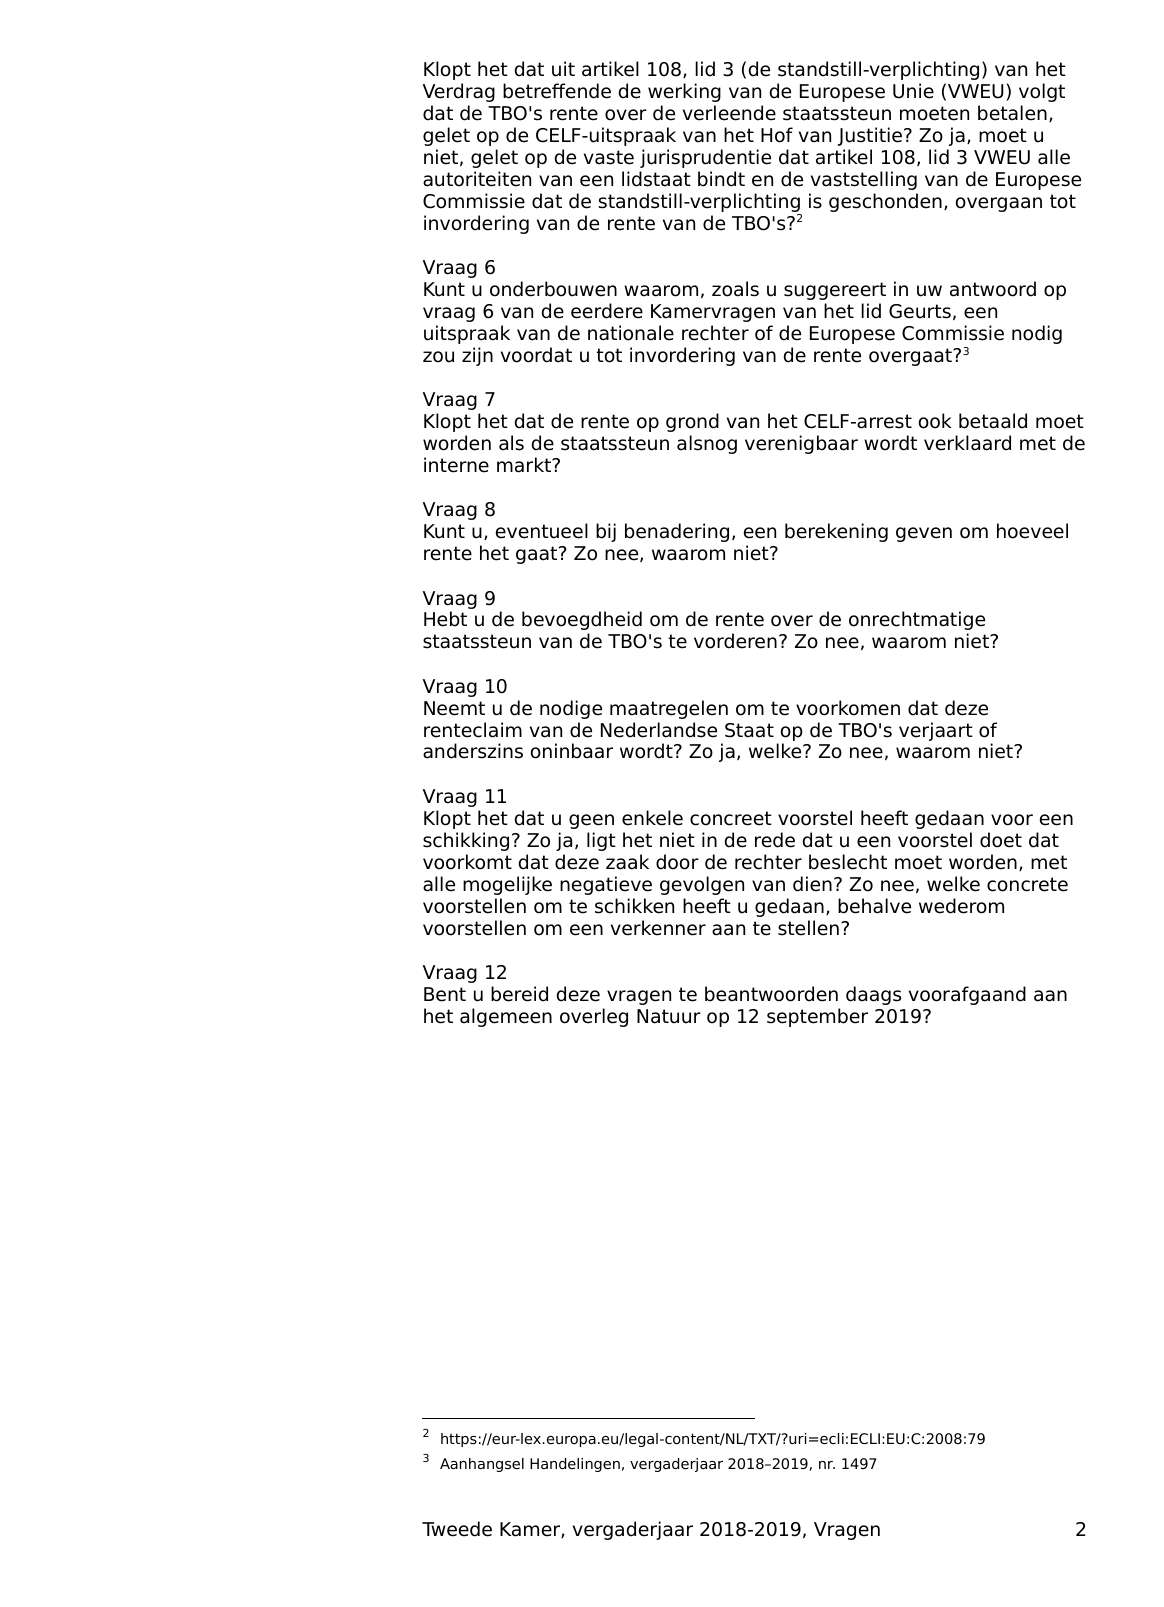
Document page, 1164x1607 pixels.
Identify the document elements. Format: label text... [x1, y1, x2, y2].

text Vraag 10 [422, 676, 1087, 697]
text Kunt u, eventueel bij benadering, een berekening geven om hoeveel rente het gaat? Zo nee, waarom niet? [422, 521, 1087, 565]
text Bent u bereid deze vragen te beantwoorden daags voorafgaand aan het algemeen overleg Natuur op 12 september 2019? [422, 984, 1087, 1028]
text Vraag 11 [422, 786, 1087, 808]
text Vraag 6 [422, 257, 1087, 279]
text Kunt u onderbouwen waarom, zoals u suggereert in uw antwoord op vraag 6 van de eerdere Kamervragen van het lid Geurts, een uitspraak van de nationale rechter of de Europese Commissie nodig zou zijn voordat u tot invordering van de rente overgaat? [422, 279, 1087, 367]
text Klopt het dat u geen enkele concreet voorstel heeft gedaan voor een schikking? Zo ja, ligt het niet in de rede dat u een voorstel doet dat voorkomt dat deze zaak door de rechter beslecht moet worden, met alle mogelijke negatieve gevolgen van dien? Zo nee, welke concrete voorstellen om te schikken heeft u gedaan, behalve wederom voorstellen om een verkenner aan te stellen? [422, 808, 1087, 939]
text Neemt u de nodige maatregelen om te voorkomen dat deze renteclaim van de Nederlandse Staat op de TBO's verjaart of anderszins oninbaar wordt? Zo ja, welke? Zo nee, waarom niet? [422, 697, 1087, 763]
text Vraag 9 [422, 587, 1087, 609]
text Vraag 12 [422, 962, 1087, 984]
text Klopt het dat de rente op grond van het CELF-arrest ook betaald moet worden als de staatssteun alsnog verenigbaar wordt verklaard met de interne markt? [422, 411, 1087, 477]
text Aanhangsel Handelingen, vergaderjaar 2018–2019, nr. 1497 [422, 1452, 1087, 1474]
text https://eur-lex.europa.eu/legal-content/NL/TXT/?uri=ecli:ECLI:EU:C:2008:79 [422, 1427, 1087, 1449]
text Vraag 8 [422, 499, 1087, 521]
text Vraag 7 [422, 389, 1087, 411]
text Hebt u de bevoegdheid om de rente over de onrechtmatige staatssteun van de TBO's te vorderen? Zo nee, waarom niet? [422, 609, 1087, 653]
text Klopt het dat uit artikel 108, lid 3 (de standstill-verplichting) van het Verdrag betreffende de werking van de Europese Unie (VWEU) volgt dat de TBO's rente over de verleende staatssteun moeten betalen, gelet op de CELF-uitspraak van het Hof van Justitie? Zo ja, moet u niet, gelet op de vaste jurisprudentie dat artikel 108, lid 3 VWEU alle autoriteiten van een lidstaat bindt en de vaststelling van de Europese Commissie dat de standstill-verplichting is geschonden, overgaan tot invordering van de rente van de TBO's? [422, 59, 1087, 235]
